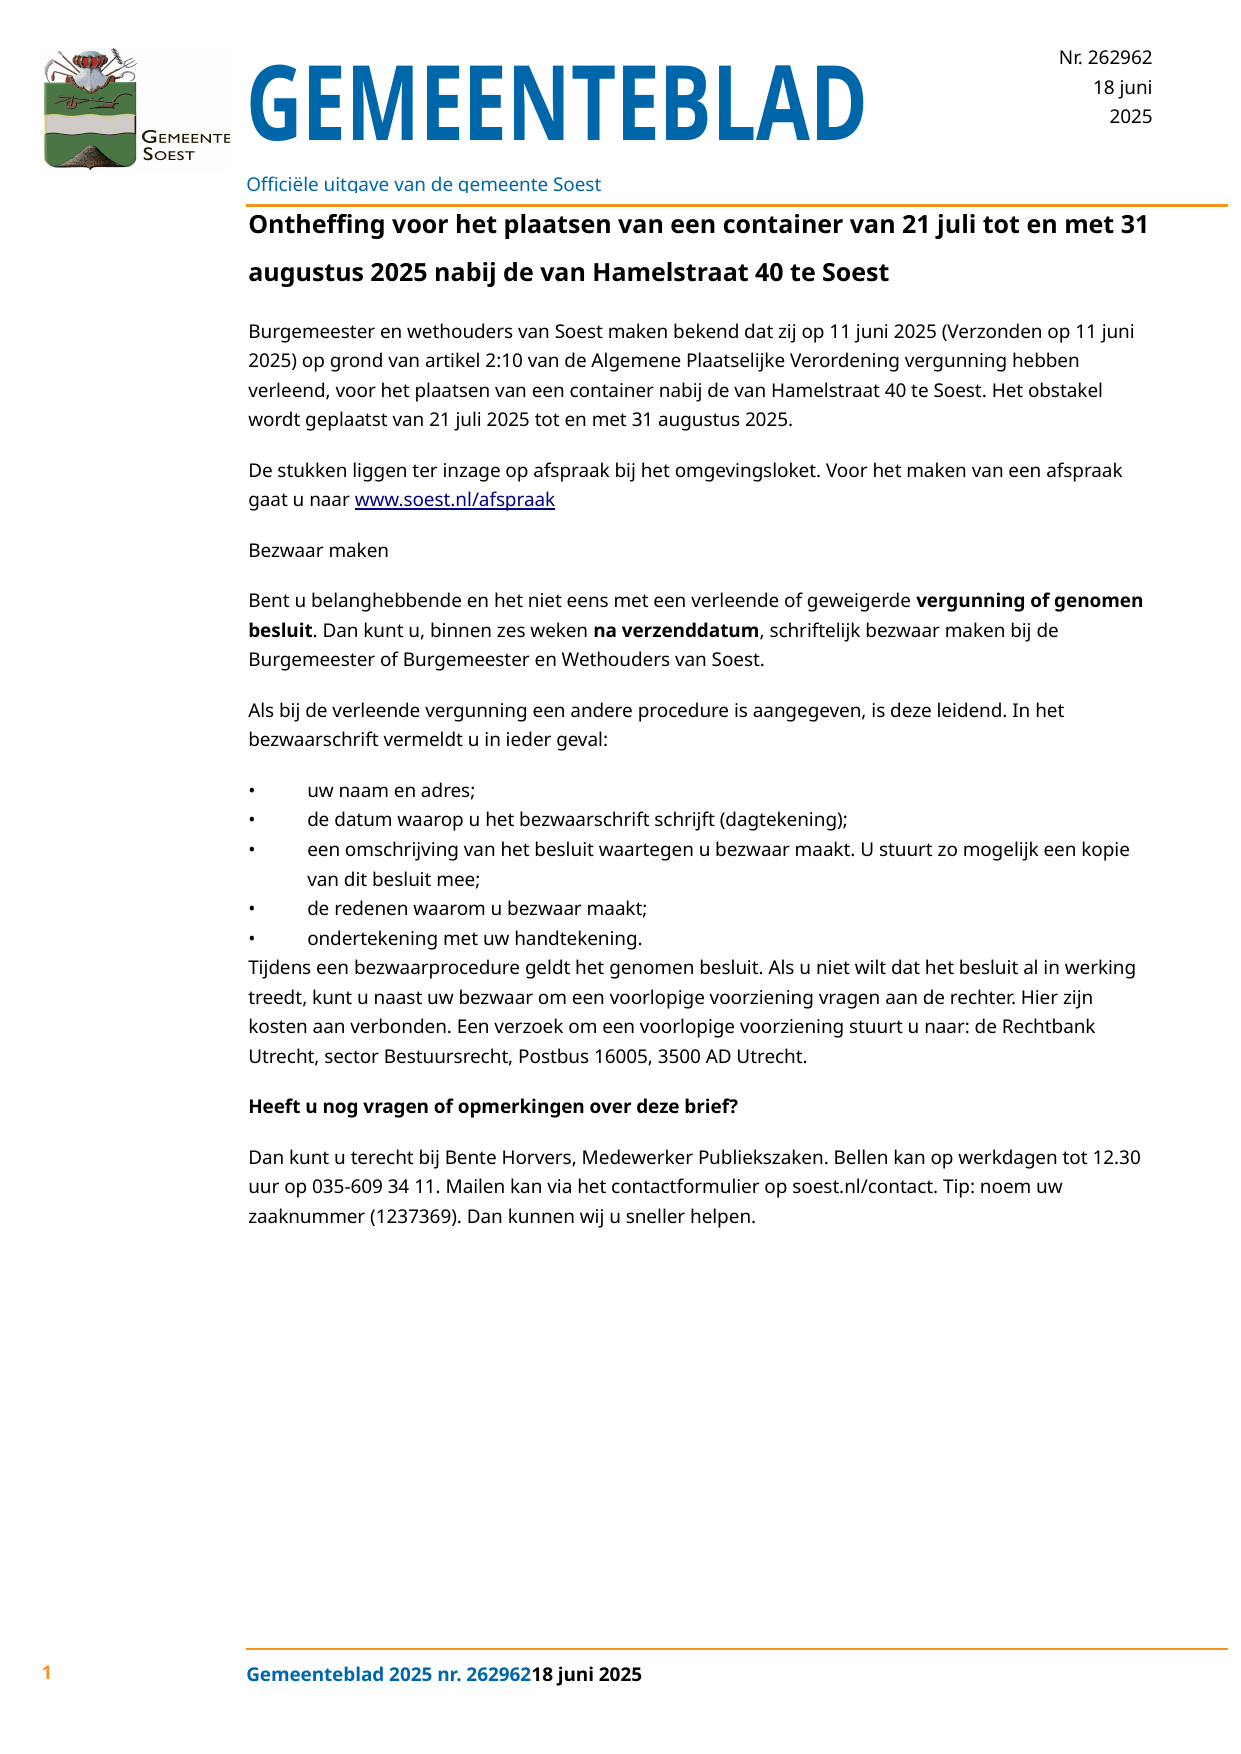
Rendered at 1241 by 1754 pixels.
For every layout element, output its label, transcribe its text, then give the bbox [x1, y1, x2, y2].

text Heeft u nog vragen of opmerkingen over deze brief? [248, 1094, 1152, 1119]
text Dan kunt u terecht bij Bente Horvers, Medewerker Publiekszaken. Bellen kan op werkdagen tot 12.30 uur op 035-609 34 11. Mailen kan via het contactformulier op soest.nl/contact. Tip: noem uw zaaknummer (1237369). Dan kunnen wij u sneller helpen. [248, 1144, 1152, 1229]
text Tijdens een bezwaarprocedure geldt het genomen besluit. Als u niet wilt dat het besluit al in werking treedt, kunt u naast uw bezwaar om een voorlopige voorziening vragen aan de rechter. Hier zijn kosten aan verbonden. Een verzoek om een voorlopige voorziening stuurt u naar: de Rechtbank Utrecht, sector Bestuursrecht, Postbus 16005, 3500 AD Utrecht. [248, 954, 1152, 1069]
picture [41, 47, 231, 172]
text De stukken liggen ter inzage op afspraak bij het omgevingsloket. Voor het maken van een afspraak gaat u naar www.soest.nl/afspraak [248, 457, 1152, 512]
list uw naam en adres; [248, 777, 1152, 803]
text Burgemeester en wethouders van Soest maken bekend dat zij op 11 juni 2025 (Verzonden op 11 juni 2025) op grond van artikel 2:10 van de Algemene Plaatselijke Verordening vergunning hebben verleend, voor het plaatsen van een container nabij de van Hamelstraat 40 te Soest. Het obstakel wordt geplaatst van 21 juli 2025 tot en met 31 augustus 2025. [248, 318, 1152, 432]
list de redenen waarom u bezwaar maakt; [248, 895, 1152, 921]
text Bent u belanghebbende en het niet eens met een verleende of geweigerde vergunning of genomen besluit. Dan kunt u, binnen zes weken na verzenddatum, schriftelijk bezwaar maken bij de Burgemeester of Burgemeester en Wethouders van Soest. [248, 587, 1152, 672]
text Ontheffing voor het plaatsen van een container van 21 juli tot en met 31 augustus 2025 nabij de van Hamelstraat 40 te Soest [248, 207, 1152, 288]
text Bezwaar maken [248, 537, 1152, 563]
text Als bij de verleende vergunning een andere procedure is aangegeven, is deze leidend. In het bezwaarschrift vermeldt u in ieder geval: [248, 697, 1152, 752]
list de datum waarop u het bezwaarschrift schrijft (dagtekening); [248, 807, 1152, 832]
list een omschrijving van het besluit waartegen u bezwaar maakt. U stuurt zo mogelijk een kopie van dit besluit mee; [248, 836, 1152, 892]
list ondertekening met uw handtekening. [248, 925, 1152, 951]
